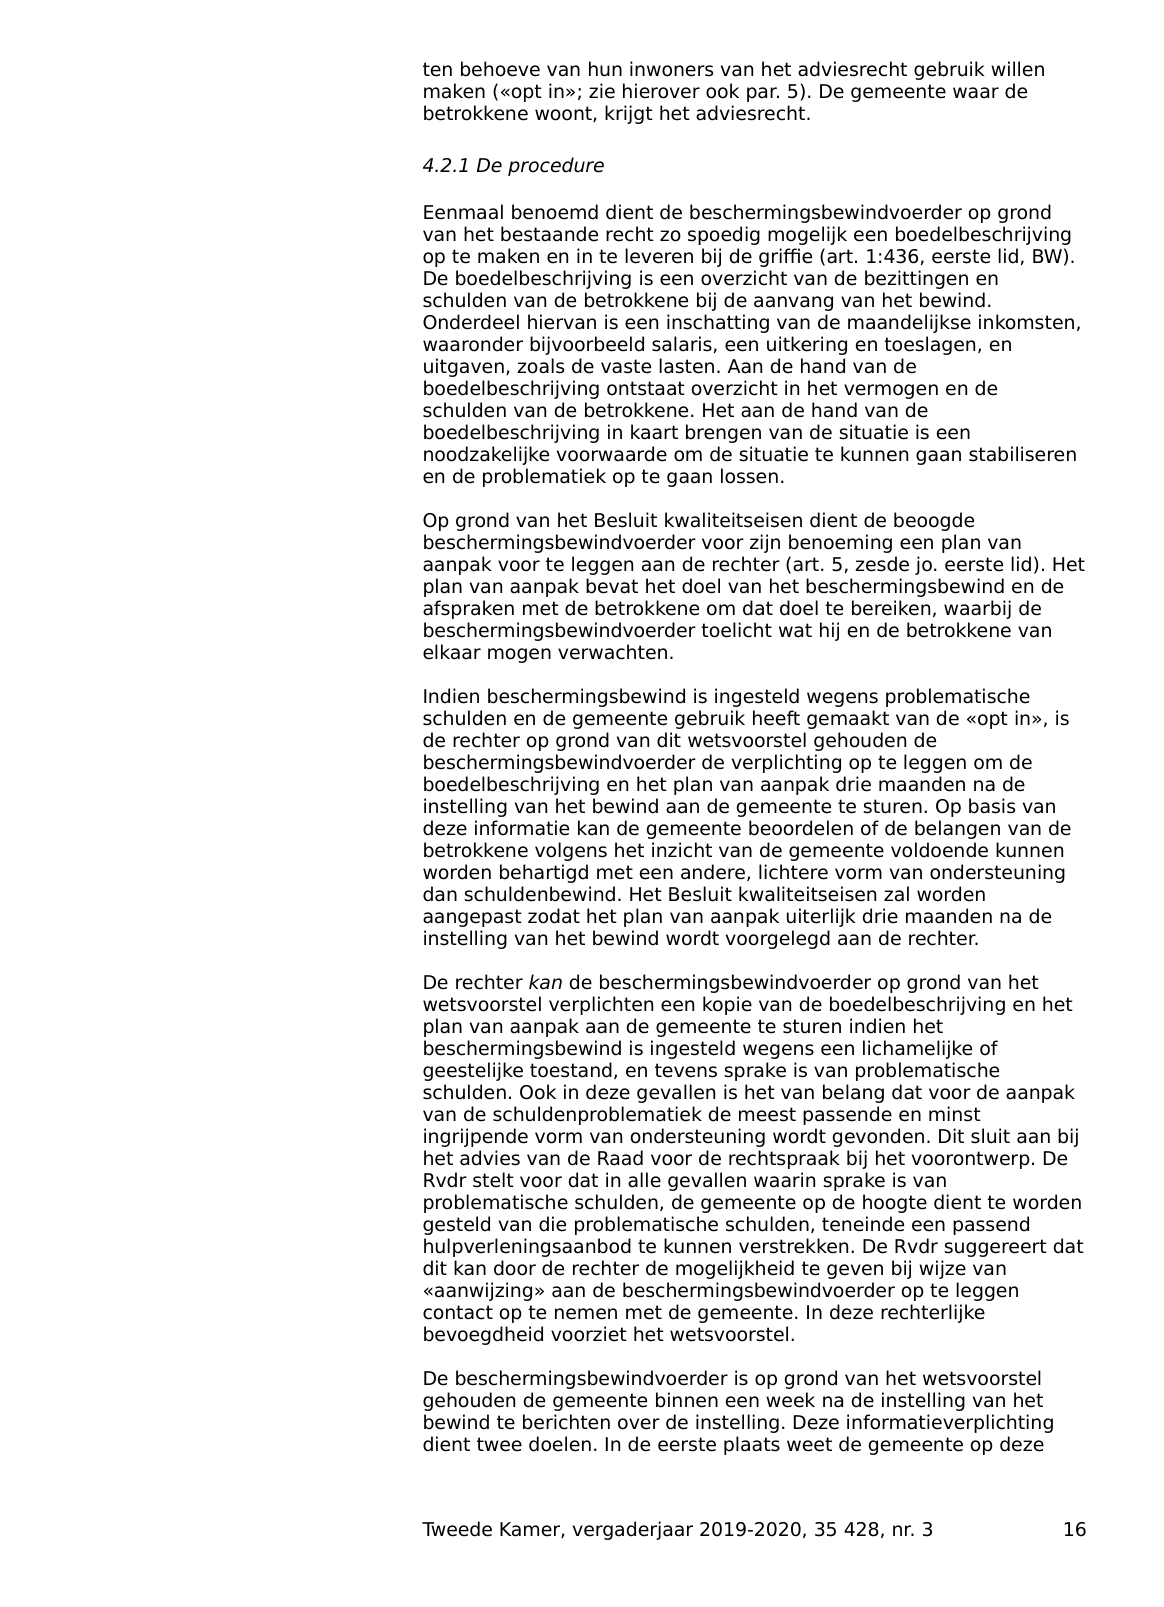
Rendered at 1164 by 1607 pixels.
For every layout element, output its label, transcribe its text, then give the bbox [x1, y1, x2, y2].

text Eenmaal benoemd dient de beschermingsbewindvoerder op grond van het bestaande recht zo spoedig mogelijk een boedelbeschrijving op te maken en in te leveren bij de griffie (art. 1:436, eerste lid, BW). De boedelbeschrijving is een overzicht van de bezittingen en schulden van de betrokkene bij de aanvang van het bewind. Onderdeel hiervan is een inschatting van de maandelijkse inkomsten, waaronder bijvoorbeeld salaris, een uitkering en toeslagen, en uitgaven, zoals de vaste lasten. Aan de hand van de boedelbeschrijving ontstaat overzicht in het vermogen en de schulden van de betrokkene. Het aan de hand van de boedelbeschrijving in kaart brengen van de situatie is een noodzakelijke voorwaarde om de situatie te kunnen gaan stabiliseren en de problematiek op te gaan lossen. [422, 202, 1087, 488]
subtitle 4.2.1 De procedure [422, 155, 1087, 177]
text ten behoeve van hun inwoners van het adviesrecht gebruik willen maken («opt in»; zie hierover ook par. 5). De gemeente waar de betrokkene woont, krijgt het adviesrecht. [422, 59, 1087, 125]
text Op grond van het Besluit kwaliteitseisen dient de beoogde beschermingsbewindvoerder voor zijn benoeming een plan van aanpak voor te leggen aan de rechter (art. 5, zesde jo. eerste lid). Het plan van aanpak bevat het doel van het beschermingsbewind en de afspraken met de betrokkene om dat doel te bereiken, waarbij de beschermingsbewindvoerder toelicht wat hij en de betrokkene van elkaar mogen verwachten. [422, 510, 1087, 664]
text De beschermingsbewindvoerder is op grond van het wetsvoorstel gehouden de gemeente binnen een week na de instelling van het bewind te berichten over de instelling. Deze informatieverplichting dient twee doelen. In de eerste plaats weet de gemeente op deze [422, 1368, 1087, 1456]
text De rechter kan de beschermingsbewindvoerder op grond van het wetsvoorstel verplichten een kopie van de boedelbeschrijving en het plan van aanpak aan de gemeente te sturen indien het beschermingsbewind is ingesteld wegens een lichamelijke of geestelijke toestand, en tevens sprake is van problematische schulden. Ook in deze gevallen is het van belang dat voor de aanpak van de schuldenproblematiek de meest passende en minst ingrijpende vorm van ondersteuning wordt gevonden. Dit sluit aan bij het advies van de Raad voor de rechtspraak bij het voorontwerp. De Rvdr stelt voor dat in alle gevallen waarin sprake is van problematische schulden, de gemeente op de hoogte dient te worden gesteld van die problematische schulden, teneinde een passend hulpverleningsaanbod te kunnen verstrekken. De Rvdr suggereert dat dit kan door de rechter de mogelijkheid te geven bij wijze van «aanwijzing» aan de beschermingsbewindvoerder op te leggen contact op te nemen met de gemeente. In deze rechterlijke bevoegdheid voorziet het wetsvoorstel. [422, 972, 1087, 1346]
text Indien beschermingsbewind is ingesteld wegens problematische schulden en de gemeente gebruik heeft gemaakt van de «opt in», is de rechter op grond van dit wetsvoorstel gehouden de beschermingsbewindvoerder de verplichting op te leggen om de boedelbeschrijving en het plan van aanpak drie maanden na de instelling van het bewind aan de gemeente te sturen. Op basis van deze informatie kan de gemeente beoordelen of de belangen van de betrokkene volgens het inzicht van de gemeente voldoende kunnen worden behartigd met een andere, lichtere vorm van ondersteuning dan schuldenbewind. Het Besluit kwaliteitseisen zal worden aangepast zodat het plan van aanpak uiterlijk drie maanden na de instelling van het bewind wordt voorgelegd aan de rechter. [422, 686, 1087, 950]
